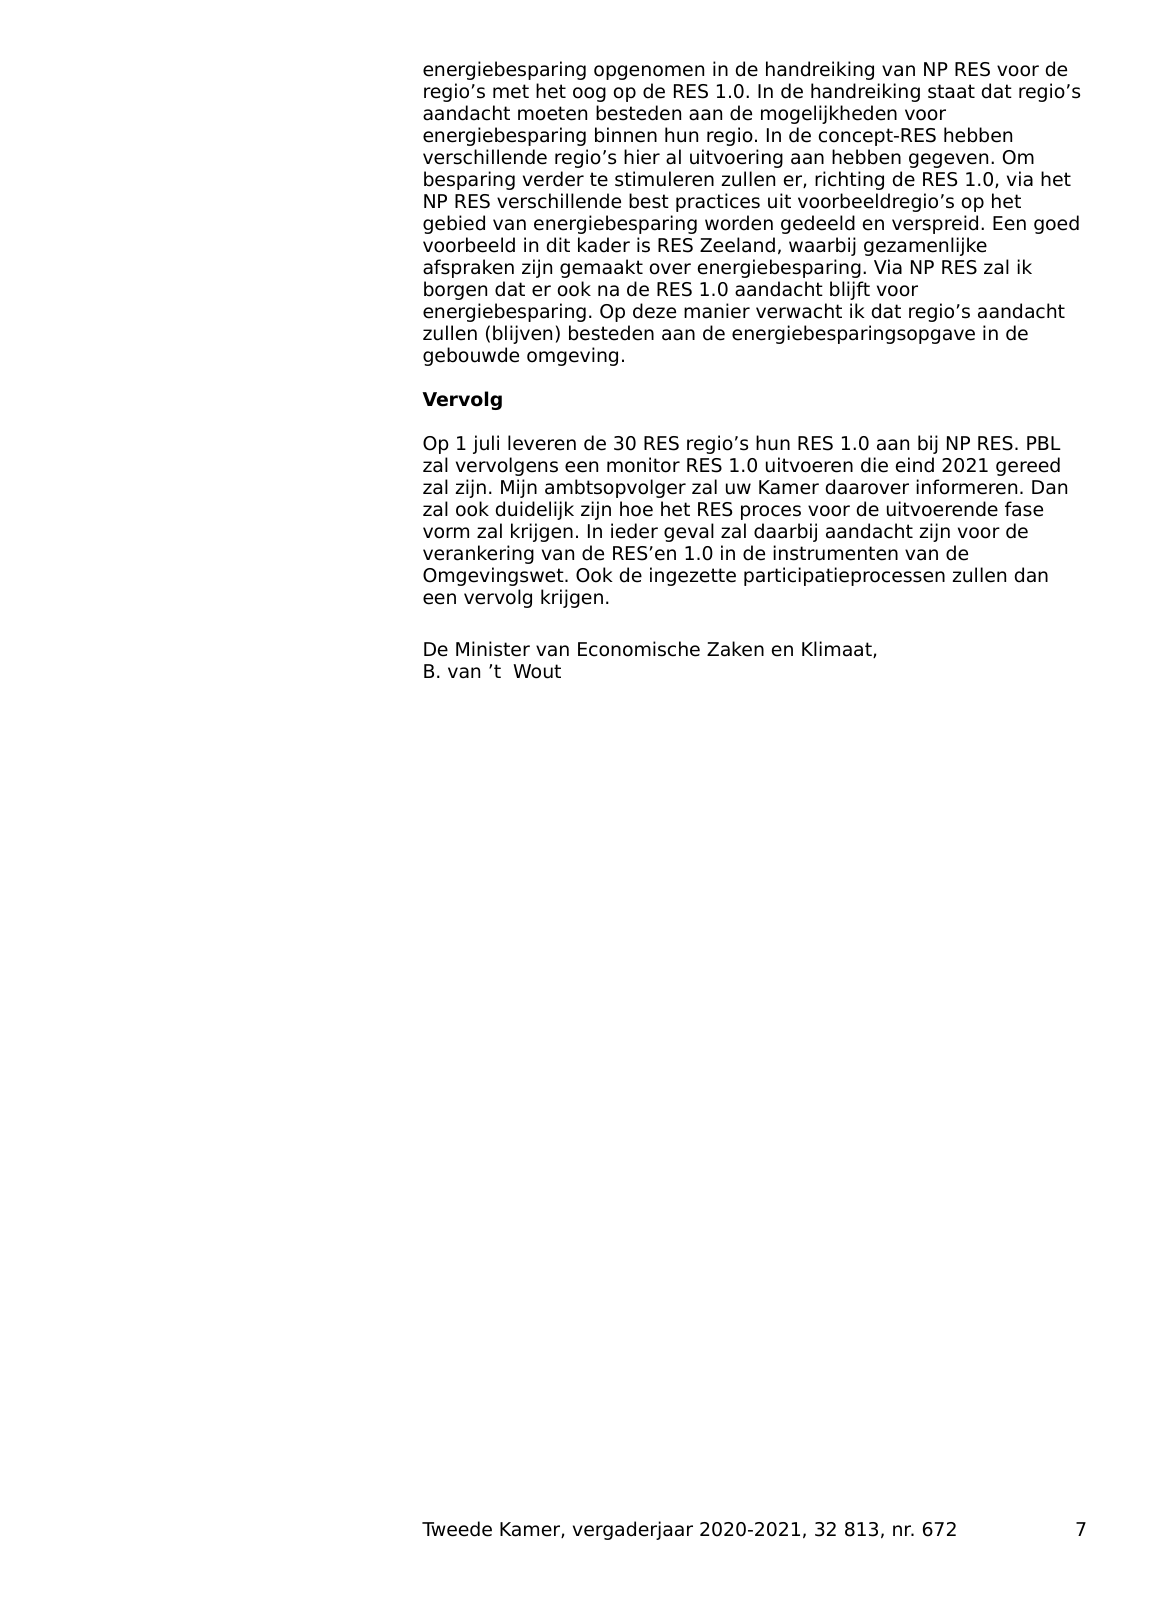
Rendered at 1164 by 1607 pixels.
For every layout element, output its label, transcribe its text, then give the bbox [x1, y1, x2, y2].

text De Minister van Economische Zaken en Klimaat, B. van ’t Wout [422, 639, 1087, 683]
subtitle Vervolg [422, 389, 1087, 411]
text energiebesparing opgenomen in de handreiking van NP RES voor de regio’s met het oog op de RES 1.0. In de handreiking staat dat regio’s aandacht moeten besteden aan de mogelijkheden voor energiebesparing binnen hun regio. In de concept-RES hebben verschillende regio’s hier al uitvoering aan hebben gegeven. Om besparing verder te stimuleren zullen er, richting de RES 1.0, via het NP RES verschillende best practices uit voorbeeldregio’s op het gebied van energiebesparing worden gedeeld en verspreid. Een goed voorbeeld in dit kader is RES Zeeland, waarbij gezamenlijke afspraken zijn gemaakt over energiebesparing. Via NP RES zal ik borgen dat er ook na de RES 1.0 aandacht blijft voor energiebesparing. Op deze manier verwacht ik dat regio’s aandacht zullen (blijven) besteden aan de energiebesparingsopgave in de gebouwde omgeving. [422, 59, 1087, 367]
text Op 1 juli leveren de 30 RES regio’s hun RES 1.0 aan bij NP RES. PBL zal vervolgens een monitor RES 1.0 uitvoeren die eind 2021 gereed zal zijn. Mijn ambtsopvolger zal uw Kamer daarover informeren. Dan zal ook duidelijk zijn hoe het RES proces voor de uitvoerende fase vorm zal krijgen. In ieder geval zal daarbij aandacht zijn voor de verankering van de RES’en 1.0 in de instrumenten van de Omgevingswet. Ook de ingezette participatieprocessen zullen dan een vervolg krijgen. [422, 433, 1087, 609]
